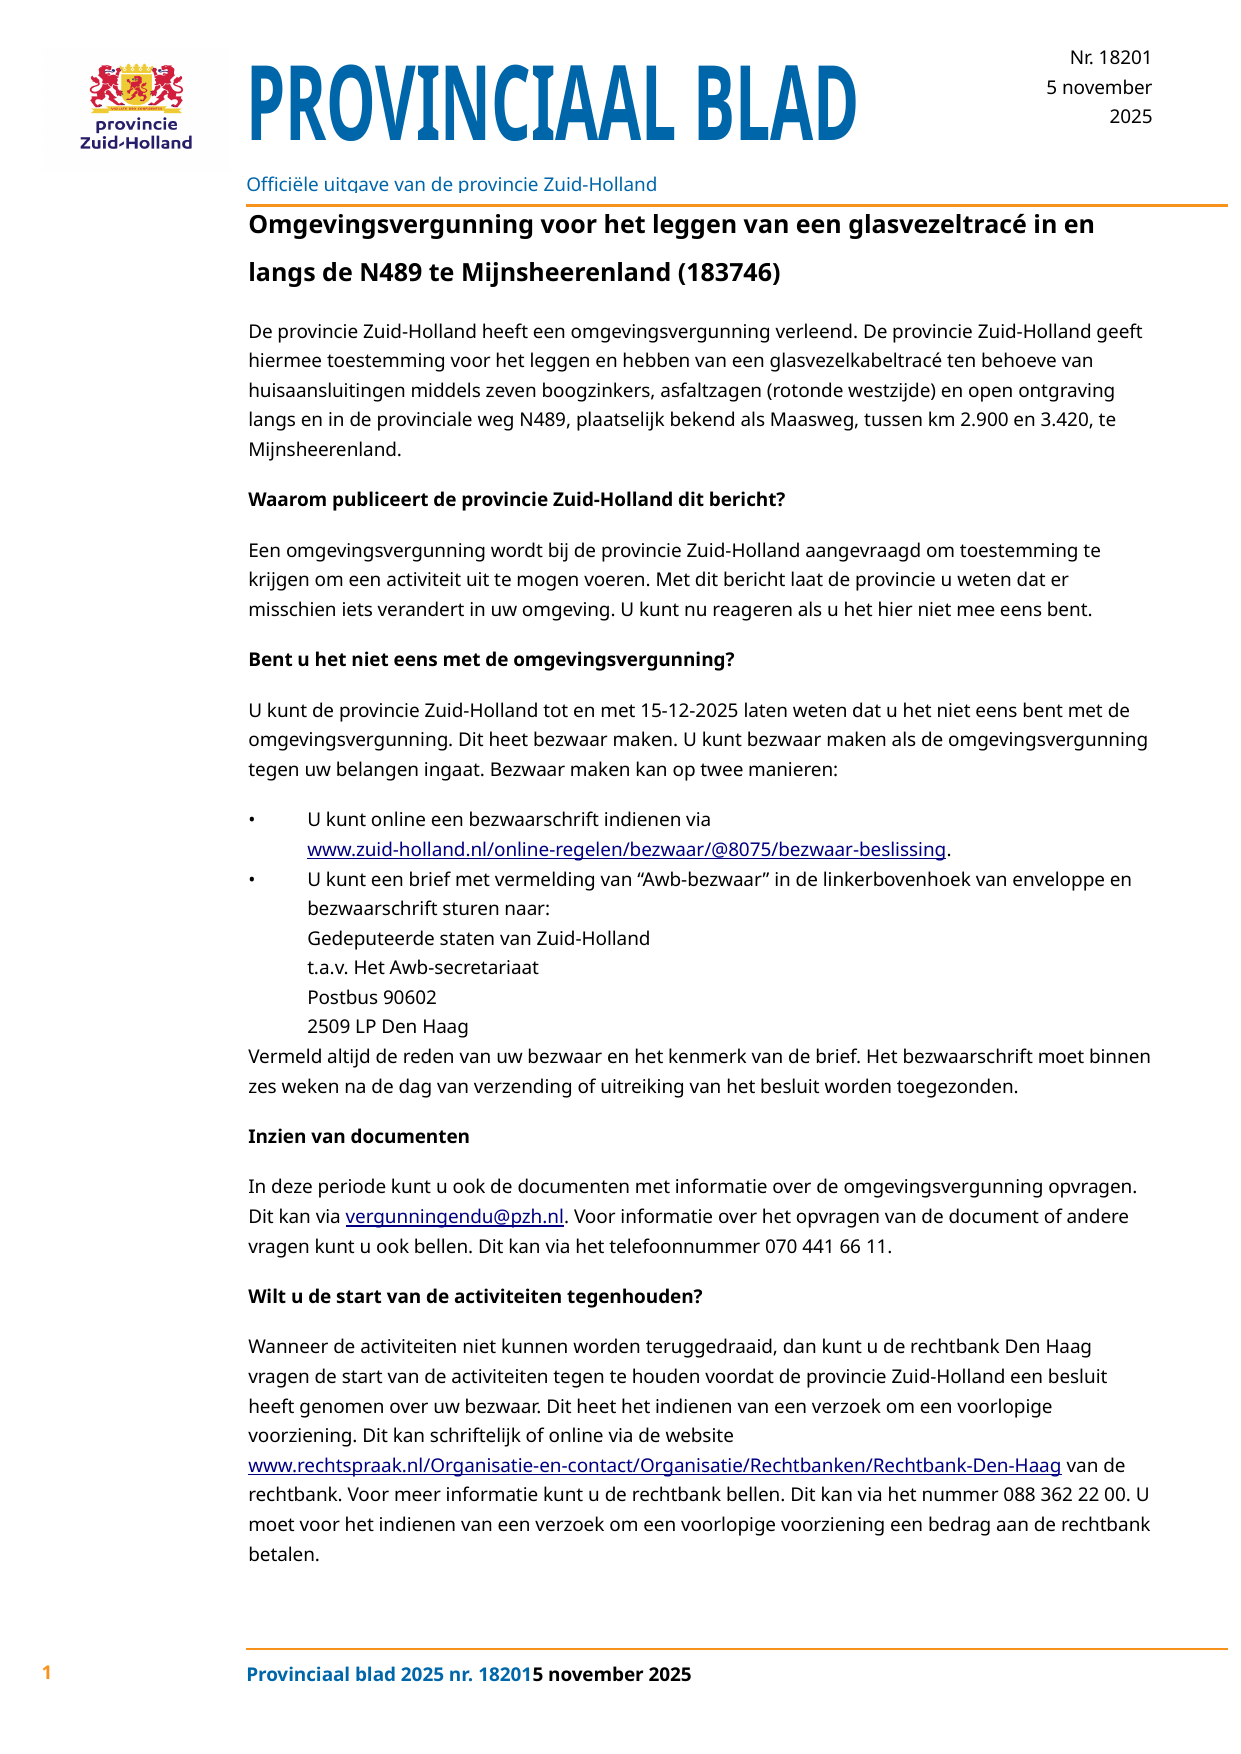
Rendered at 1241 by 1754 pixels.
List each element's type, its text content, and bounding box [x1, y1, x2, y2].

text Wilt u de start van de activiteiten tegenhouden? [248, 1283, 1152, 1309]
text Wanneer de activiteiten niet kunnen worden teruggedraaid, dan kunt u de rechtbank Den Haag vragen de start van de activiteiten tegen te houden voordat de provincie Zuid-Holland een besluit heeft genomen over uw bezwaar. Dit heet het indienen van een verzoek om een voorlopige voorziening. Dit kan schriftelijk of online via de website www.rechtspraak.nl/Organisatie-en-contact/Organisatie/Rechtbanken/Rechtbank-Den-Haag van de rechtbank. Voor meer informatie kunt u de rechtbank bellen. Dit kan via het nummer 088 362 22 00. U moet voor het indienen van een verzoek om een voorlopige voorziening een bedrag aan de rechtbank betalen. [248, 1334, 1152, 1567]
text Omgevingsvergunning voor het leggen van een glasvezeltracé in en langs de N489 te Mijnsheerenland (183746) [248, 207, 1152, 288]
list 2509 LP Den Haag [248, 1014, 1152, 1039]
picture [41, 47, 231, 172]
text Waarom publiceert de provincie Zuid-Holland dit bericht? [248, 487, 1152, 512]
list Postbus 90602 [248, 984, 1152, 1010]
list U kunt online een bezwaarschrift indienen via www.zuid-holland.nl/online-regelen/bezwaar/@8075/bezwaar-beslissing. [248, 807, 1152, 862]
text Vermeld altijd de reden van uw bezwaar en het kenmerk van de brief. Het bezwaarschrift moet binnen zes weken na de dag van verzending of uitreiking van het besluit worden toegezonden. [248, 1043, 1152, 1099]
text De provincie Zuid-Holland heeft een omgevingsvergunning verleend. De provincie Zuid-Holland geeft hiermee toestemming voor het leggen en hebben van een glasvezelkabeltracé ten behoeve van huisaansluitingen middels zeven boogzinkers, asfaltzagen (rotonde westzijde) en open ontgraving langs en in de provinciale weg N489, plaatselijk bekend als Maasweg, tussen km 2.900 en 3.420, te Mijnsheerenland. [248, 318, 1152, 462]
text In deze periode kunt u ook de documenten met informatie over de omgevingsvergunning opvragen. Dit kan via vergunningendu@pzh.nl. Voor informatie over het opvragen van de document of andere vragen kunt u ook bellen. Dit kan via het telefoonnummer 070 441 66 11. [248, 1174, 1152, 1259]
text Inzien van documenten [248, 1123, 1152, 1149]
text Een omgevingsvergunning wordt bij de provincie Zuid-Holland aangevraagd om toestemming te krijgen om een activiteit uit te mogen voeren. Met dit bericht laat de provincie u weten dat er misschien iets verandert in uw omgeving. U kunt nu reageren als u het hier niet mee eens bent. [248, 537, 1152, 622]
list U kunt een brief met vermelding van “Awb-bezwaar” in de linkerbovenhoek van enveloppe en bezwaarschrift sturen naar: [248, 866, 1152, 921]
list t.a.v. Het Awb-secretariaat [248, 954, 1152, 980]
list Gedeputeerde staten van Zuid-Holland [248, 925, 1152, 951]
text Bent u het niet eens met de omgevingsvergunning? [248, 647, 1152, 672]
text U kunt de provincie Zuid-Holland tot en met 15-12-2025 laten weten dat u het niet eens bent met de omgevingsvergunning. Dit heet bezwaar maken. U kunt bezwaar maken als de omgevingsvergunning tegen uw belangen ingaat. Bezwaar maken kan op twee manieren: [248, 697, 1152, 782]
